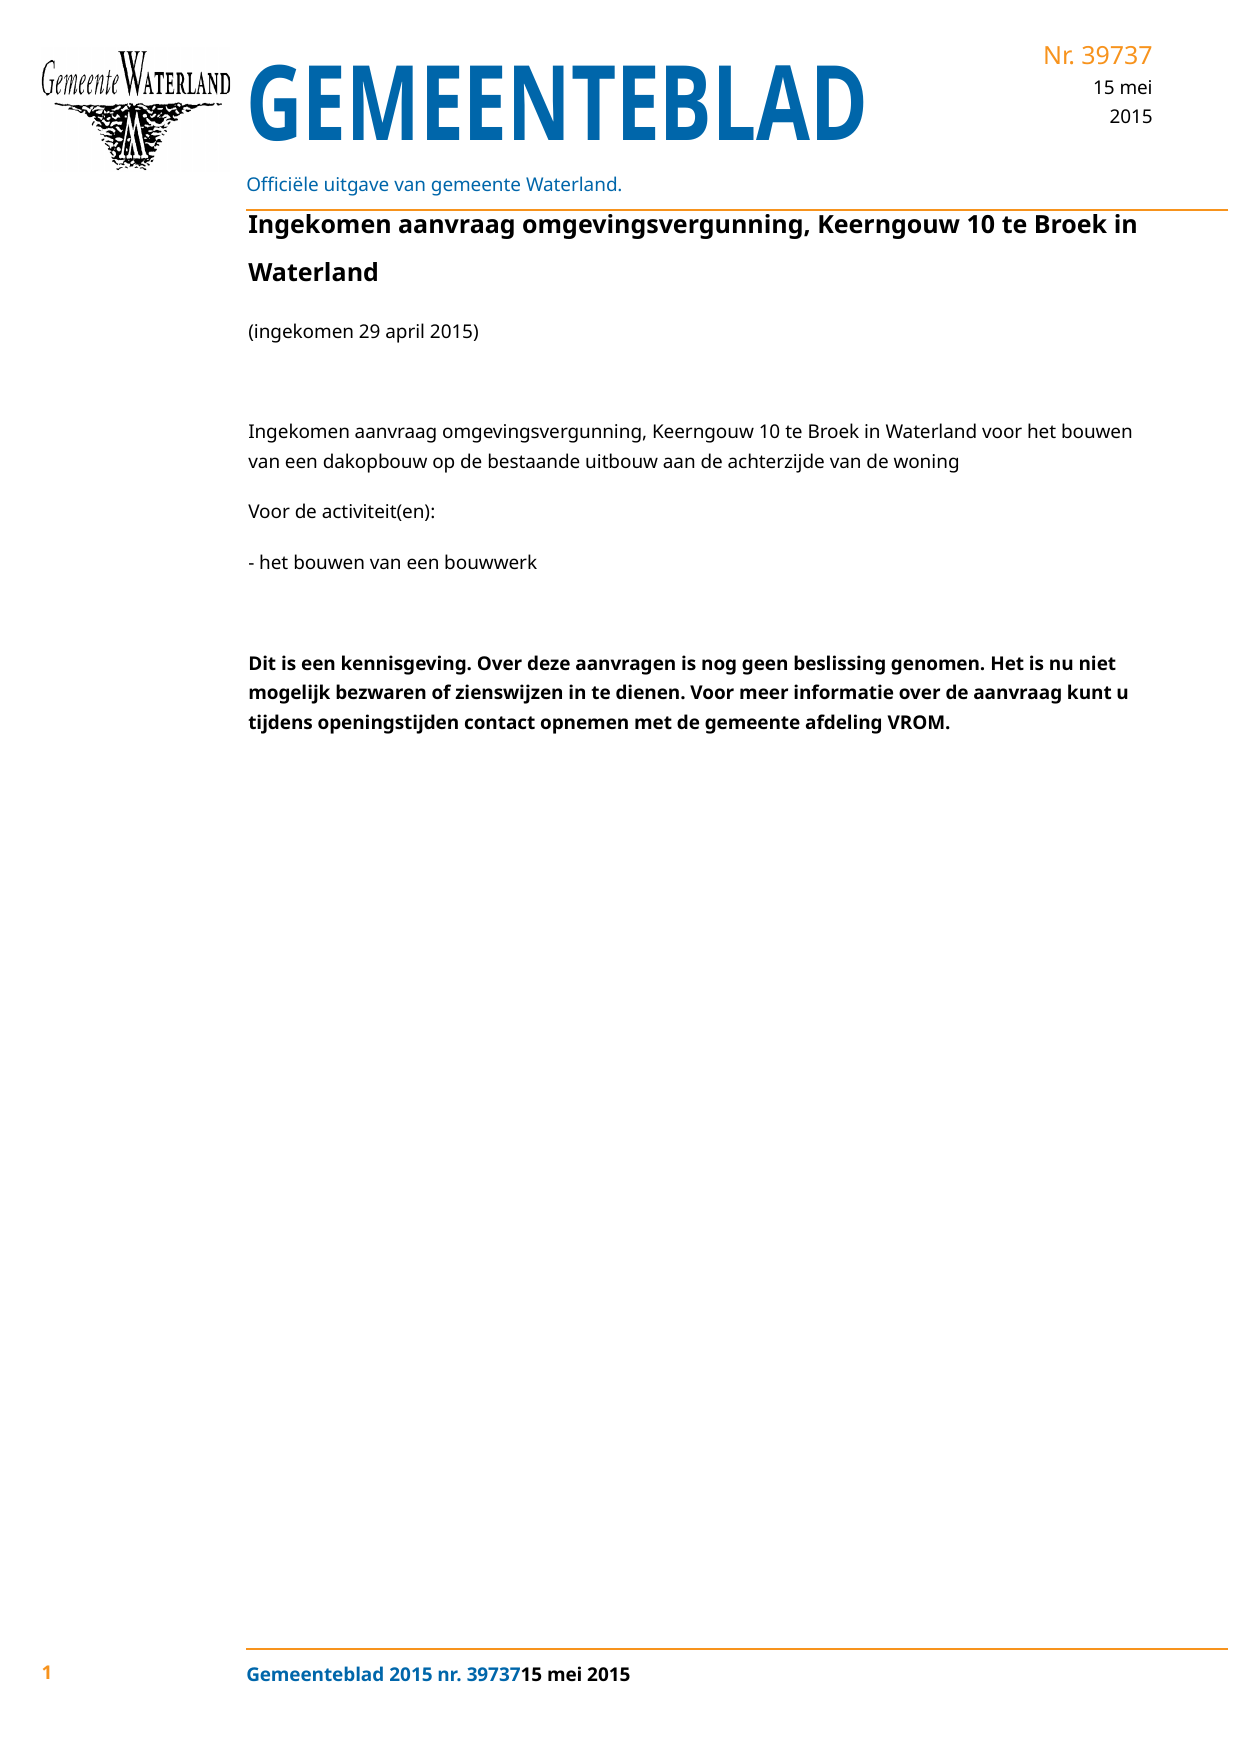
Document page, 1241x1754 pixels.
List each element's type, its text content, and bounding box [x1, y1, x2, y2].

picture [41, 47, 231, 172]
text - het bouwen van een bouwwerk [248, 549, 1152, 575]
text Dit is een kennisgeving. Over deze aanvragen is nog geen beslissing genomen. Het is nu niet mogelijk bezwaren of zienswijzen in te dienen. Voor meer informatie over de aanvraag kunt u tijdens openingstijden contact opnemen met de gemeente afdeling VROM. [248, 650, 1152, 735]
text Ingekomen aanvraag omgevingsvergunning, Keerngouw 10 te Broek in Waterland voor het bouwen van een dakopbouw op de bestaande uitbouw aan de achterzijde van de woning [248, 419, 1152, 474]
text (ingekomen 29 april 2015) [248, 318, 1152, 344]
text Ingekomen aanvraag omgevingsvergunning, Keerngouw 10 te Broek in Waterland [248, 211, 1152, 288]
text Voor de activiteit(en): [248, 499, 1152, 524]
